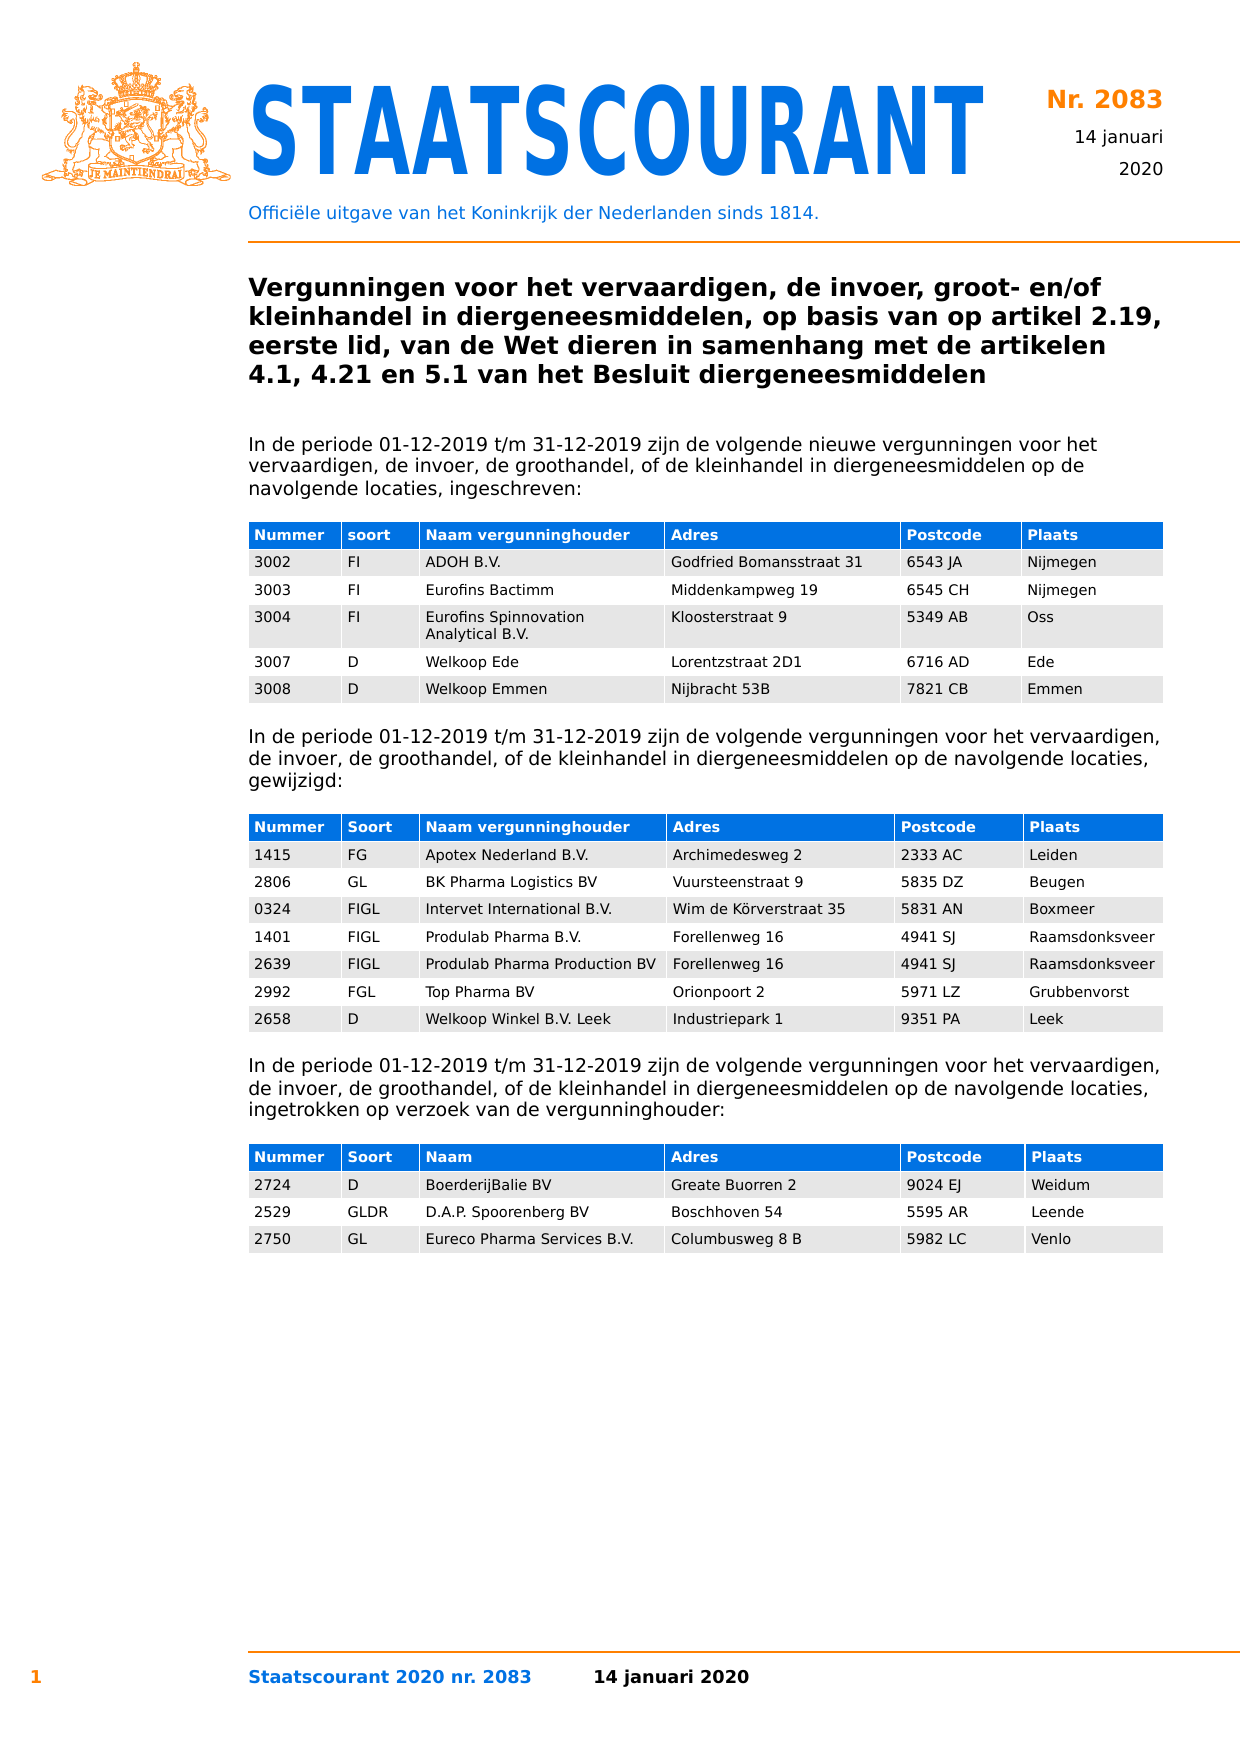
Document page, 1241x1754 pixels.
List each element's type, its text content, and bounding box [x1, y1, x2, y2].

table_cell 2658 [249, 1006, 341, 1032]
table_cell Godfried Bomansstraat 31 [665, 550, 900, 576]
subtitle Vergunningen voor het vervaardigen, de invoer, groot- en/of kleinhandel in diergeneesmiddelen, op basis van op artikel 2.19, eerste lid, van de Wet dieren in samenhang met de artikelen 4.1, 4.21 en 5.1 van het Besluit diergeneesmiddelen [248, 273, 1163, 390]
table_cell Raamsdonksveer [1024, 924, 1163, 950]
table_cell 1401 [249, 924, 341, 950]
table_cell BK Pharma Logistics BV [420, 869, 666, 896]
table_cell 2333 AC [895, 842, 1023, 868]
table_cell Officiële uitgave van het Koninkrijk der Nederlanden sinds 1814. [248, 203, 1240, 241]
table_cell FI [342, 550, 419, 576]
table_cell GLDR [342, 1199, 419, 1225]
table_cell 3004 [249, 605, 341, 648]
table_header Naam vergunninghouder [420, 522, 664, 549]
table_cell 5971 LZ [895, 979, 1023, 1005]
table_cell GL [342, 1226, 419, 1253]
table_cell 5595 AR [901, 1199, 1024, 1225]
table_cell 6543 JA [901, 550, 1021, 576]
table_header Nummer [249, 814, 341, 841]
table_cell Nijmegen [1022, 577, 1163, 603]
table_cell 6545 CH [901, 577, 1021, 603]
table_cell Oss [1022, 605, 1163, 648]
table_cell Raamsdonksveer [1024, 951, 1163, 978]
table_cell Weidum [1026, 1172, 1163, 1198]
table_header Plaats [1022, 522, 1163, 549]
table_cell Welkoop Ede [420, 649, 664, 675]
table_header Naam [420, 1144, 664, 1171]
table_header Plaats [1024, 814, 1163, 841]
table_header STAATSCOURANT [248, 62, 998, 203]
text In de periode 01-12-2019 t/m 31-12-2019 zijn de volgende vergunningen voor het vervaardigen, de invoer, de groothandel, of de kleinhandel in diergeneesmiddelen op de navolgende locaties, gewijzigd: [248, 726, 1163, 791]
text In de periode 01-12-2019 t/m 31-12-2019 zijn de volgende vergunningen voor het vervaardigen, de invoer, de groothandel, of de kleinhandel in diergeneesmiddelen op de navolgende locaties, ingetrokken op verzoek van de vergunninghouder: [248, 1055, 1163, 1121]
table_header Adres [665, 522, 900, 549]
table_header Soort [342, 814, 419, 841]
table_cell Kloosterstraat 9 [665, 605, 900, 648]
table_cell Welkoop Winkel B.V. Leek [420, 1006, 666, 1032]
table_cell Beugen [1024, 869, 1163, 896]
table_cell GL [342, 869, 419, 896]
table_cell 2750 [249, 1226, 341, 1253]
table_cell Columbusweg 8 B [665, 1226, 900, 1253]
table_cell 2992 [249, 979, 341, 1005]
table_cell Nijmegen [1022, 550, 1163, 576]
table_cell D [342, 649, 419, 675]
table_cell 9351 PA [895, 1006, 1023, 1032]
table_cell 1415 [249, 842, 341, 868]
table_header Plaats [1026, 1144, 1163, 1171]
table_cell Greate Buorren 2 [665, 1172, 900, 1198]
table_cell 7821 CB [901, 676, 1021, 703]
picture [41, 62, 231, 186]
table_header Soort [342, 1144, 419, 1171]
table_cell FI [342, 605, 419, 648]
table_cell D [342, 676, 419, 703]
table_header [25, 62, 248, 241]
table_cell 5982 LC [901, 1226, 1024, 1253]
table_cell Venlo [1026, 1226, 1163, 1253]
table_cell Eurofins Spinnovation Analytical B.V. [420, 605, 664, 648]
table_cell 6716 AD [901, 649, 1021, 675]
table_cell FI [342, 577, 419, 603]
table_cell Produlab Pharma B.V. [420, 924, 666, 950]
table_cell 5835 DZ [895, 869, 1023, 896]
table_header Naam vergunninghouder [420, 814, 666, 841]
table_cell Orionpoort 2 [667, 979, 894, 1005]
table_header Adres [667, 814, 894, 841]
text In de periode 01-12-2019 t/m 31-12-2019 zijn de volgende nieuwe vergunningen voor het vervaardigen, de invoer, de groothandel, of de kleinhandel in diergeneesmiddelen op de navolgende locaties, ingeschreven: [248, 433, 1163, 499]
table_cell 9024 EJ [901, 1172, 1024, 1198]
table_header Postcode [901, 1144, 1024, 1171]
table_cell 2724 [249, 1172, 341, 1198]
table_cell Wim de Körverstraat 35 [667, 897, 894, 923]
table_cell BoerderijBalie BV [420, 1172, 664, 1198]
table_cell FGL [342, 979, 419, 1005]
table_cell FIGL [342, 951, 419, 978]
table_cell 2806 [249, 869, 341, 896]
table_cell 5349 AB [901, 605, 1021, 648]
table_cell Apotex Nederland B.V. [420, 842, 666, 868]
table_cell FIGL [342, 897, 419, 923]
table_cell 2639 [249, 951, 341, 978]
table_cell Grubbenvorst [1024, 979, 1163, 1005]
table_header Nummer [249, 1144, 341, 1171]
table_cell D.A.P. Spoorenberg BV [420, 1199, 664, 1225]
table_cell 4941 SJ [895, 924, 1023, 950]
table_cell FG [342, 842, 419, 868]
table_header Postcode [895, 814, 1023, 841]
table_cell D [342, 1172, 419, 1198]
table_cell 4941 SJ [895, 951, 1023, 978]
table_cell Intervet International B.V. [420, 897, 666, 923]
table_cell Nijbracht 53B [665, 676, 900, 703]
table_cell Leende [1026, 1199, 1163, 1225]
table_cell 3003 [249, 577, 341, 603]
table_cell 3007 [249, 649, 341, 675]
table_cell D [342, 1006, 419, 1032]
table_cell Produlab Pharma Production BV [420, 951, 666, 978]
table_header Nr. 2083 [998, 62, 1240, 121]
table_cell Ede [1022, 649, 1163, 675]
table_cell 2020 [998, 153, 1240, 203]
table_cell 3002 [249, 550, 341, 576]
table_cell Industriepark 1 [667, 1006, 894, 1032]
table_header Adres [665, 1144, 900, 1171]
table_cell Top Pharma BV [420, 979, 666, 1005]
table_cell Leek [1024, 1006, 1163, 1032]
table_cell 5831 AN [895, 897, 1023, 923]
table_cell Leiden [1024, 842, 1163, 868]
table_cell FIGL [342, 924, 419, 950]
table_header Postcode [901, 522, 1021, 549]
table_cell 2529 [249, 1199, 341, 1225]
table_cell 14 januari [998, 121, 1240, 153]
table_cell Boxmeer [1024, 897, 1163, 923]
table_cell Forellenweg 16 [667, 951, 894, 978]
table_cell Archimedesweg 2 [667, 842, 894, 868]
table_cell ADOH B.V. [420, 550, 664, 576]
table_header soort [342, 522, 419, 549]
table_cell Boschhoven 54 [665, 1199, 900, 1225]
table_cell Vuursteenstraat 9 [667, 869, 894, 896]
table_cell Forellenweg 16 [667, 924, 894, 950]
table_cell Eurofins Bactimm [420, 577, 664, 603]
table_cell 0324 [249, 897, 341, 923]
table_cell Emmen [1022, 676, 1163, 703]
table_cell 3008 [249, 676, 341, 703]
table_cell Welkoop Emmen [420, 676, 664, 703]
table_cell Eureco Pharma Services B.V. [420, 1226, 664, 1253]
table_cell Lorentzstraat 2D1 [665, 649, 900, 675]
table_cell Middenkampweg 19 [665, 577, 900, 603]
table_header Nummer [249, 522, 341, 549]
